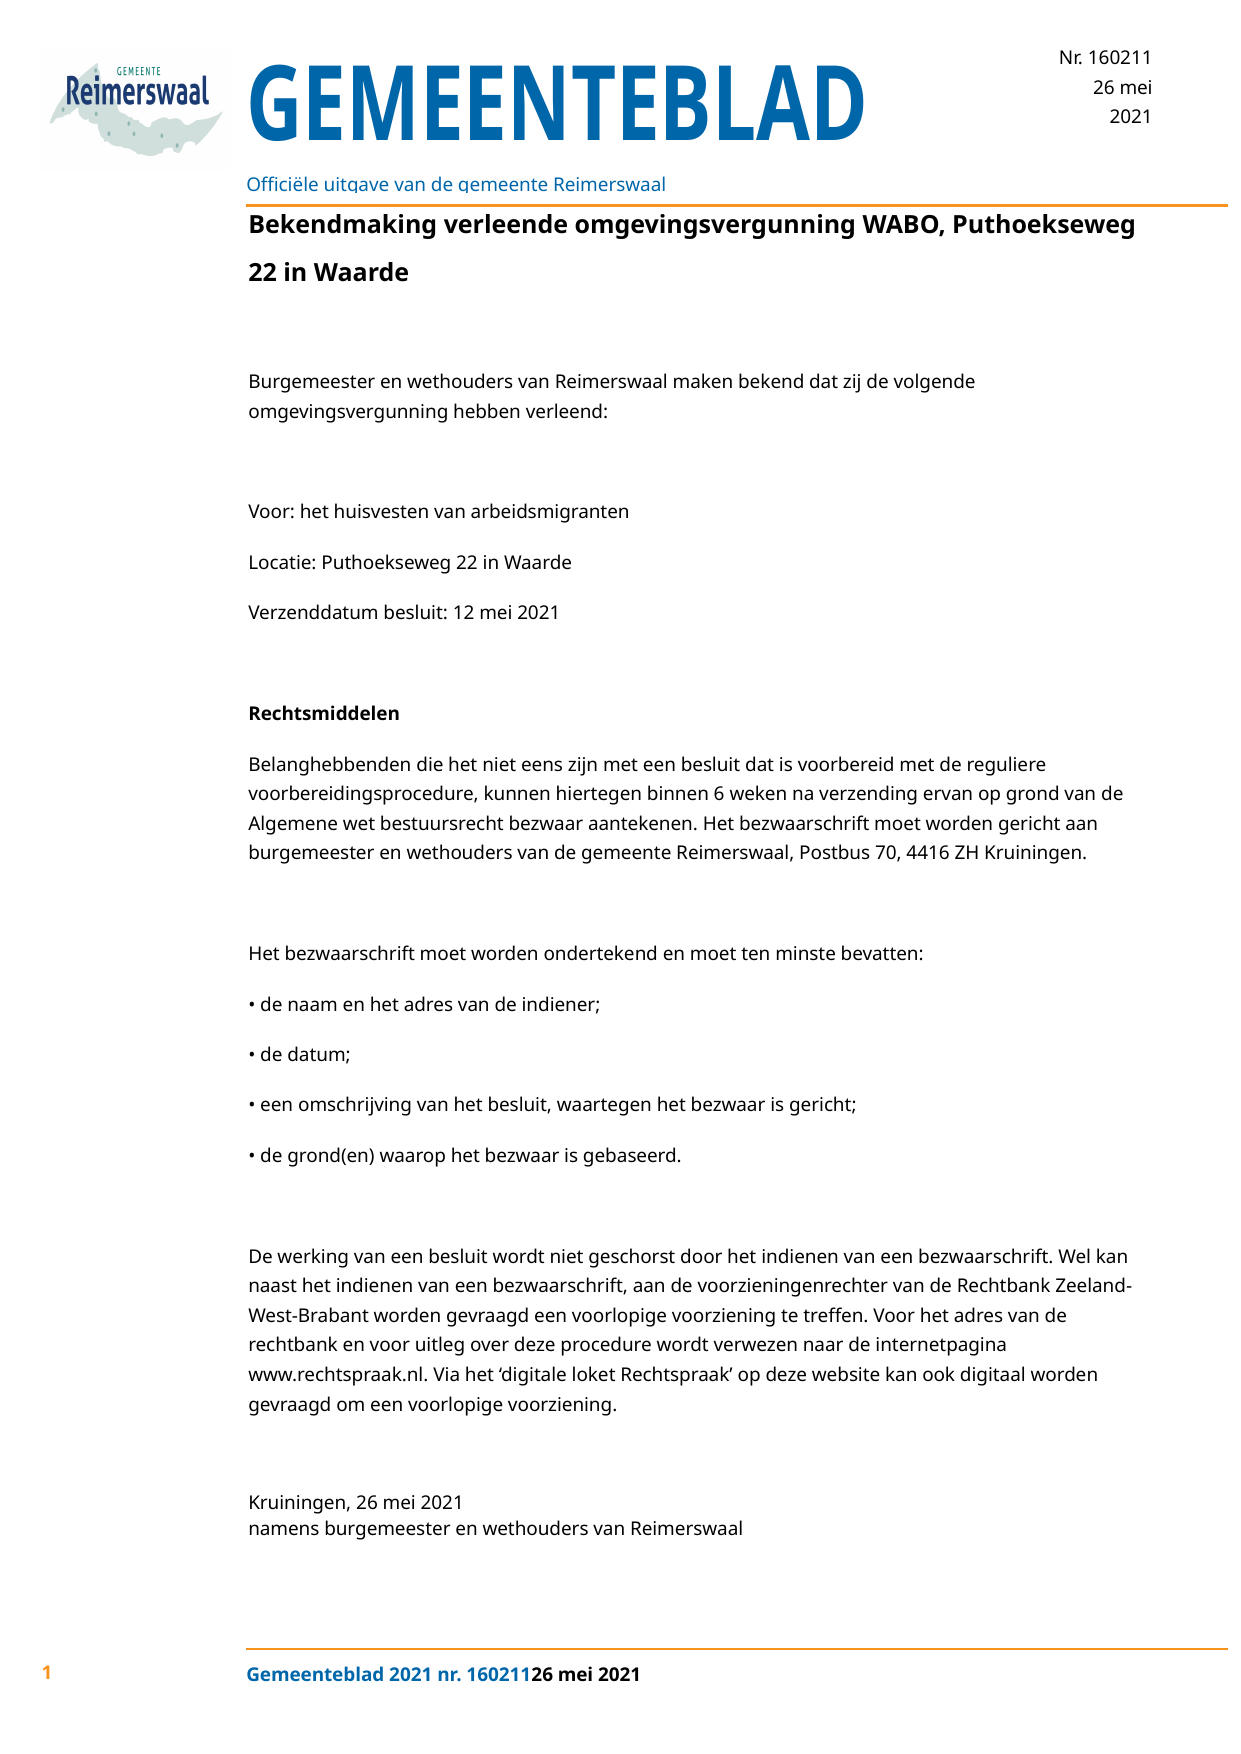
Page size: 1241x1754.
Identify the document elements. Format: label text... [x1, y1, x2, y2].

text Voor: het huisvesten van arbeidsmigranten [248, 499, 1152, 524]
text Bekendmaking verleende omgevingsvergunning WABO, Puthoekseweg 22 in Waarde [248, 207, 1152, 288]
picture [41, 47, 231, 172]
text De werking van een besluit wordt niet geschorst door het indienen van een bezwaarschrift. Wel kan naast het indienen van een bezwaarschrift, aan de voorzieningenrechter van de Rechtbank Zeeland-West-Brabant worden gevraagd een voorlopige voorziening te treffen. Voor het adres van de rechtbank en voor uitleg over deze procedure wordt verwezen naar de internetpagina www.rechtspraak.nl. Via het ‘digitale loket Rechtspraak’ op deze website kan ook digitaal worden gevraagd om een voorlopige voorziening. [248, 1243, 1152, 1417]
text Rechtsmiddelen [248, 700, 1152, 726]
text Burgemeester en wethouders van Reimerswaal maken bekend dat zij de volgende omgevingsvergunning hebben verleend: [248, 368, 1152, 424]
text Het bezwaarschrift moet worden ondertekend en moet ten minste bevatten: [248, 940, 1152, 966]
text Verzenddatum besluit: 12 mei 2021 [248, 599, 1152, 625]
text • een omschrijving van het besluit, waartegen het bezwaar is gericht; [248, 1092, 1152, 1117]
text Belanghebbenden die het niet eens zijn met een besluit dat is voorbereid met de reguliere voorbereidingsprocedure, kunnen hiertegen binnen 6 weken na verzending ervan op grond van de Algemene wet bestuursrecht bezwaar aantekenen. Het bezwaarschrift moet worden gericht aan burgemeester en wethouders van de gemeente Reimerswaal, Postbus 70, 4416 ZH Kruiningen. [248, 751, 1152, 865]
text • de naam en het adres van de indiener; [248, 991, 1152, 1017]
text • de grond(en) waarop het bezwaar is gebaseerd. [248, 1142, 1152, 1168]
text Kruiningen, 26 mei 2021 [248, 1489, 1152, 1515]
text Locatie: Puthoekseweg 22 in Waarde [248, 549, 1152, 575]
text namens burgemeester en wethouders van Reimerswaal [248, 1515, 1152, 1541]
text • de datum; [248, 1041, 1152, 1067]
